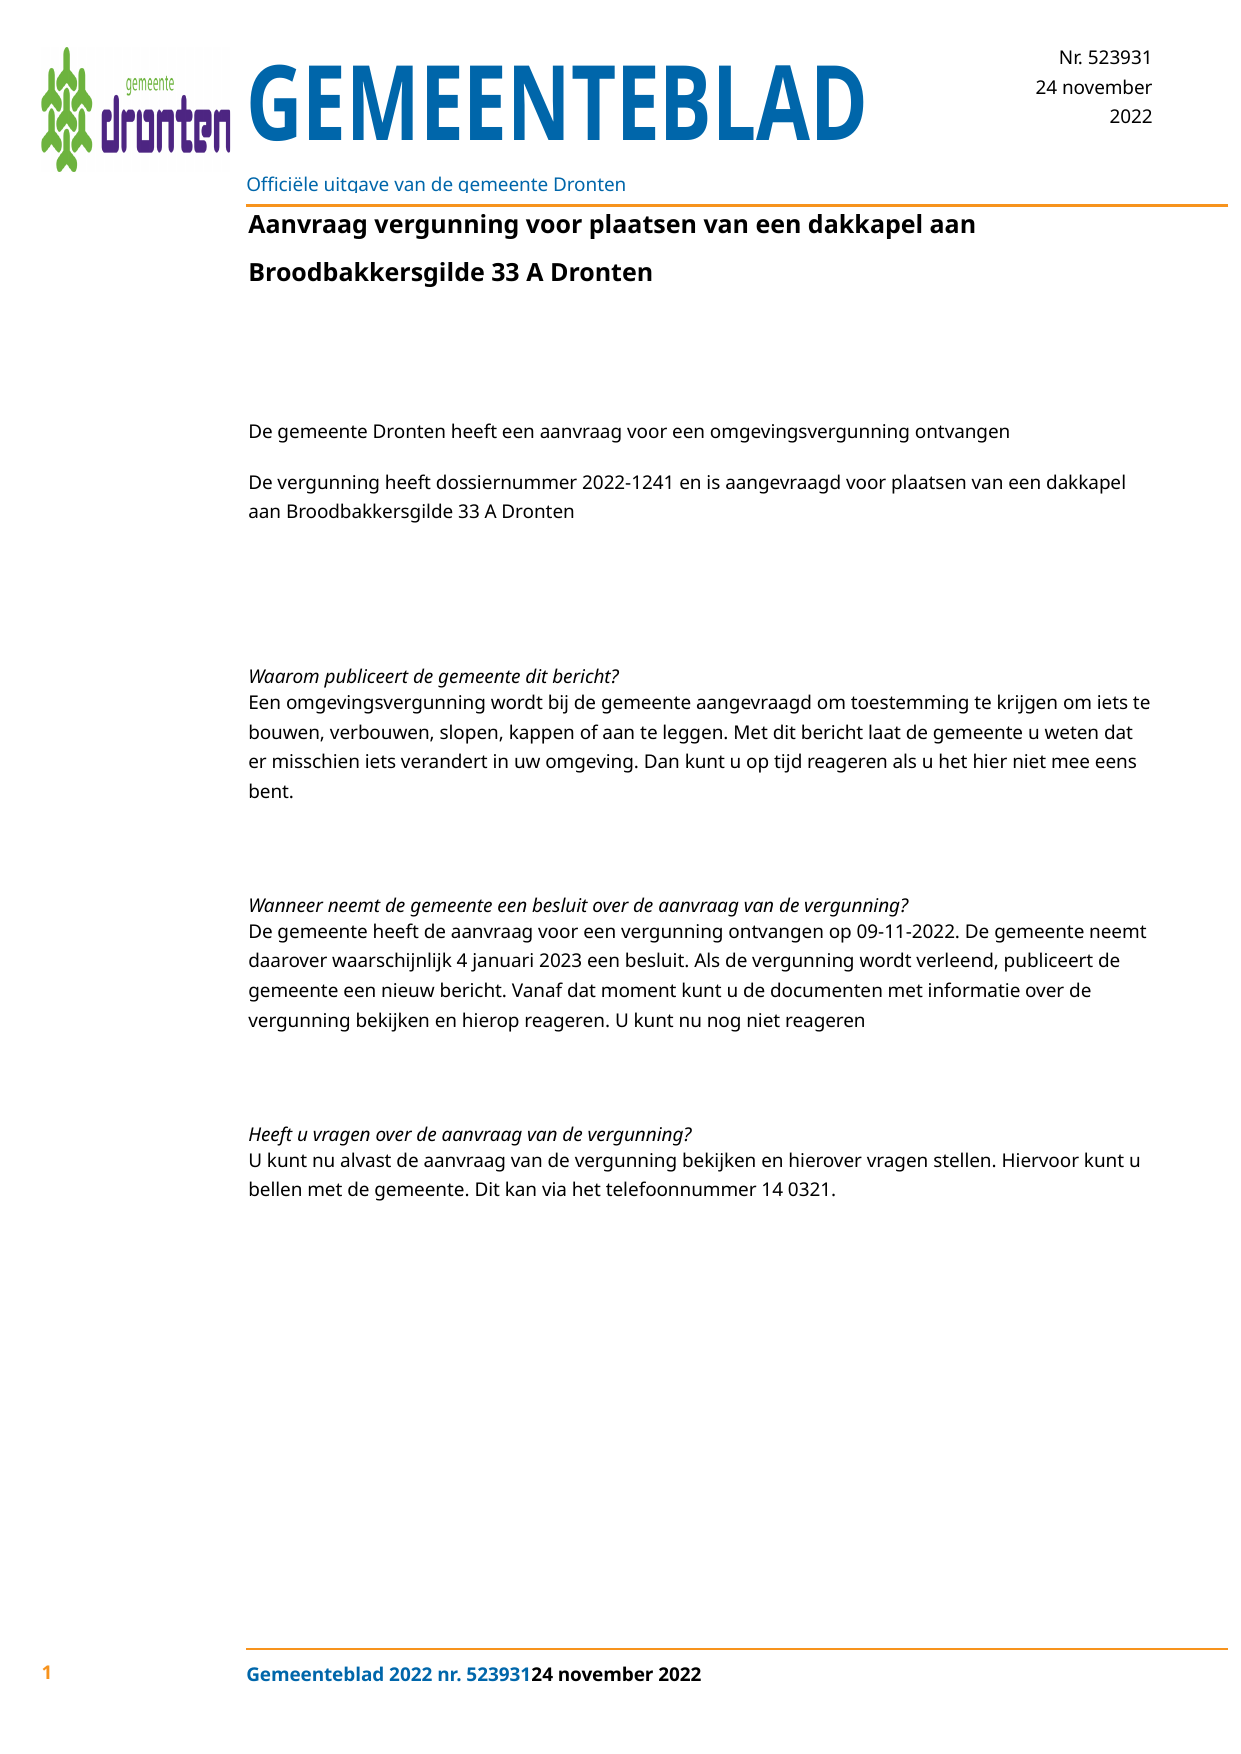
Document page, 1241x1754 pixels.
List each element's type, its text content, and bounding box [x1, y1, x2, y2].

text U kunt nu alvast de aanvraag van de vergunning bekijken en hierover vragen stellen. Hiervoor kunt u bellen met de gemeente. Dit kan via het telefoonnummer 14 0321. [248, 1147, 1152, 1202]
text De gemeente heeft de aanvraag voor een vergunning ontvangen op 09-11-2022. De gemeente neemt daarover waarschijnlijk 4 januari 2023 een besluit. Als de vergunning wordt verleend, publiceert de gemeente een nieuw bericht. Vanaf dat moment kunt u de documenten met informatie over de vergunning bekijken en hierop reageren. U kunt nu nog niet reageren [248, 918, 1152, 1033]
picture [41, 47, 231, 172]
text Wanneer neemt de gemeente een besluit over de aanvraag van de vergunning? [248, 892, 1152, 918]
text Een omgevingsvergunning wordt bij de gemeente aangevraagd om toestemming te krijgen om iets te bouwen, verbouwen, slopen, kappen of aan te leggen. Met dit bericht laat de gemeente u weten dat er misschien iets verandert in uw omgeving. Dan kunt u op tijd reageren als u het hier niet mee eens bent. [248, 689, 1152, 804]
text Heeft u vragen over de aanvraag van de vergunning? [248, 1121, 1152, 1147]
text Aanvraag vergunning voor plaatsen van een dakkapel aan Broodbakkersgilde 33 A Dronten [248, 207, 1152, 288]
text De gemeente Dronten heeft een aanvraag voor een omgevingsvergunning ontvangen [248, 419, 1152, 444]
text Waarom publiceert de gemeente dit bericht? [248, 663, 1152, 689]
text De vergunning heeft dossiernummer 2022-1241 en is aangevraagd voor plaatsen van een dakkapel aan Broodbakkersgilde 33 A Dronten [248, 469, 1152, 524]
